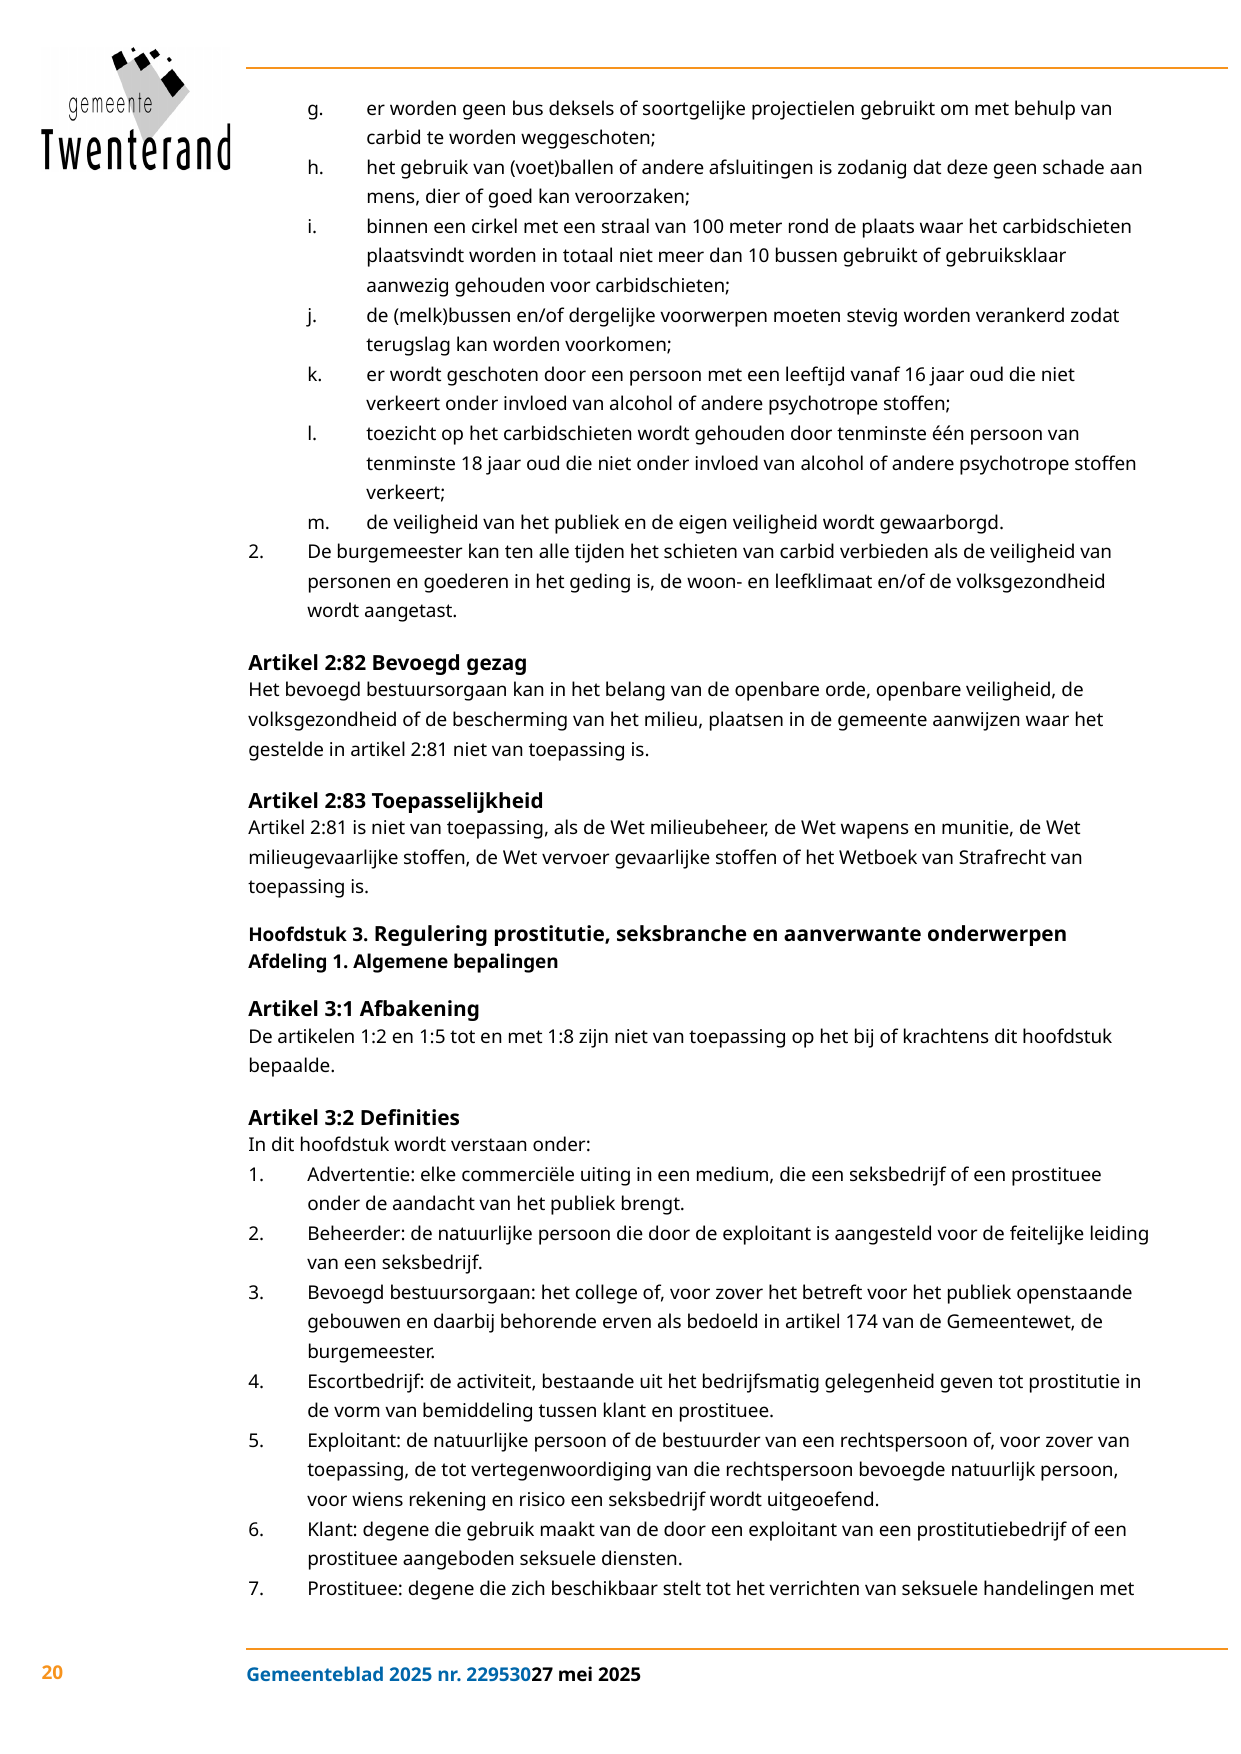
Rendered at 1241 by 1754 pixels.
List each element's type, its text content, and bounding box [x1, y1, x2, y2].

list de (melk)bussen en/of dergelijke voorwerpen moeten stevig worden verankerd zodat terugslag kan worden voorkomen; [307, 302, 1152, 357]
text In dit hoofdstuk wordt verstaan onder: [248, 1131, 1152, 1157]
text Artikel 2:81 is niet van toepassing, als de Wet milieubeheer, de Wet wapens en munitie, de Wet milieugevaarlijke stoffen, de Wet vervoer gevaarlijke stoffen of het Wetboek van Strafrecht van toepassing is. [248, 814, 1152, 899]
list het gebruik van (voet)ballen of andere afsluitingen is zodanig dat deze geen schade aan mens, dier of goed kan veroorzaken; [307, 154, 1152, 209]
list De burgemeester kan ten alle tijden het schieten van carbid verbieden als de veiligheid van personen en goederen in het geding is, de woon- en leefklimaat en/of de volksgezondheid wordt aangetast. [248, 538, 1152, 623]
text Afdeling 1. Algemene bepalingen [248, 948, 1152, 973]
text Artikel 3:2 Definities [248, 1103, 1152, 1131]
list er worden geen bus deksels of soortgelijke projectielen gebruikt om met behulp van carbid te worden weggeschoten; [307, 95, 1152, 150]
list er wordt geschoten door een persoon met een leeftijd vanaf 16 jaar oud die niet verkeert onder invloed van alcohol of andere psychotrope stoffen; [307, 361, 1152, 416]
text Het bevoegd bestuursorgaan kan in het belang van de openbare orde, openbare veiligheid, de volksgezondheid of de bescherming van het milieu, plaatsen in de gemeente aanwijzen waar het gestelde in artikel 2:81 niet van toepassing is. [248, 677, 1152, 761]
text Hoofdstuk 3. Regulering prostitutie, seksbranche en aanverwante onderwerpen [248, 919, 1152, 948]
text Artikel 3:1 Afbakening [248, 994, 1152, 1023]
list binnen een cirkel met een straal van 100 meter rond de plaats waar het carbidschieten plaatsvindt worden in totaal niet meer dan 10 bussen gebruikt of gebruiksklaar aanwezig gehouden voor carbidschieten; [307, 213, 1152, 298]
text De artikelen 1:2 en 1:5 tot en met 1:8 zijn niet van toepassing op het bij of krachtens dit hoofdstuk bepaalde. [248, 1023, 1152, 1078]
list Advertentie: elke commerciële uiting in een medium, die een seksbedrijf of een prostituee onder de aandacht van het publiek brengt. [248, 1161, 1152, 1216]
list Exploitant: de natuurlijke persoon of de bestuurder van een rechtspersoon of, voor zover van toepassing, de tot vertegenwoordiging van die rechtspersoon bevoegde natuurlijk persoon, voor wiens rekening en risico een seksbedrijf wordt uitgeoefend. [248, 1427, 1152, 1512]
list Prostituee: degene die zich beschikbaar stelt tot het verrichten van seksuele handelingen met [248, 1575, 1152, 1601]
list toezicht op het carbidschieten wordt gehouden door tenminste één persoon van tenminste 18 jaar oud die niet onder invloed van alcohol of andere psychotrope stoffen verkeert; [307, 420, 1152, 505]
list Bevoegd bestuursorgaan: het college of, voor zover het betreft voor het publiek openstaande gebouwen en daarbij behorende erven als bedoeld in artikel 174 van de Gemeentewet, de burgemeester. [248, 1279, 1152, 1364]
list Beheerder: de natuurlijke persoon die door de exploitant is aangesteld voor de feitelijke leiding van een seksbedrijf. [248, 1220, 1152, 1275]
text Artikel 2:83 Toepasselijkheid [248, 786, 1152, 814]
list de veiligheid van het publiek en de eigen veiligheid wordt gewaarborgd. [307, 509, 1152, 535]
picture [41, 47, 231, 172]
list Escortbedrijf: de activiteit, bestaande uit het bedrijfsmatig gelegenheid geven tot prostitutie in de vorm van bemiddeling tussen klant en prostituee. [248, 1368, 1152, 1423]
text Artikel 2:82 Bevoegd gezag [248, 648, 1152, 677]
list Klant: degene die gebruik maakt van de door een exploitant van een prostitutiebedrijf of een prostituee aangeboden seksuele diensten. [248, 1516, 1152, 1571]
